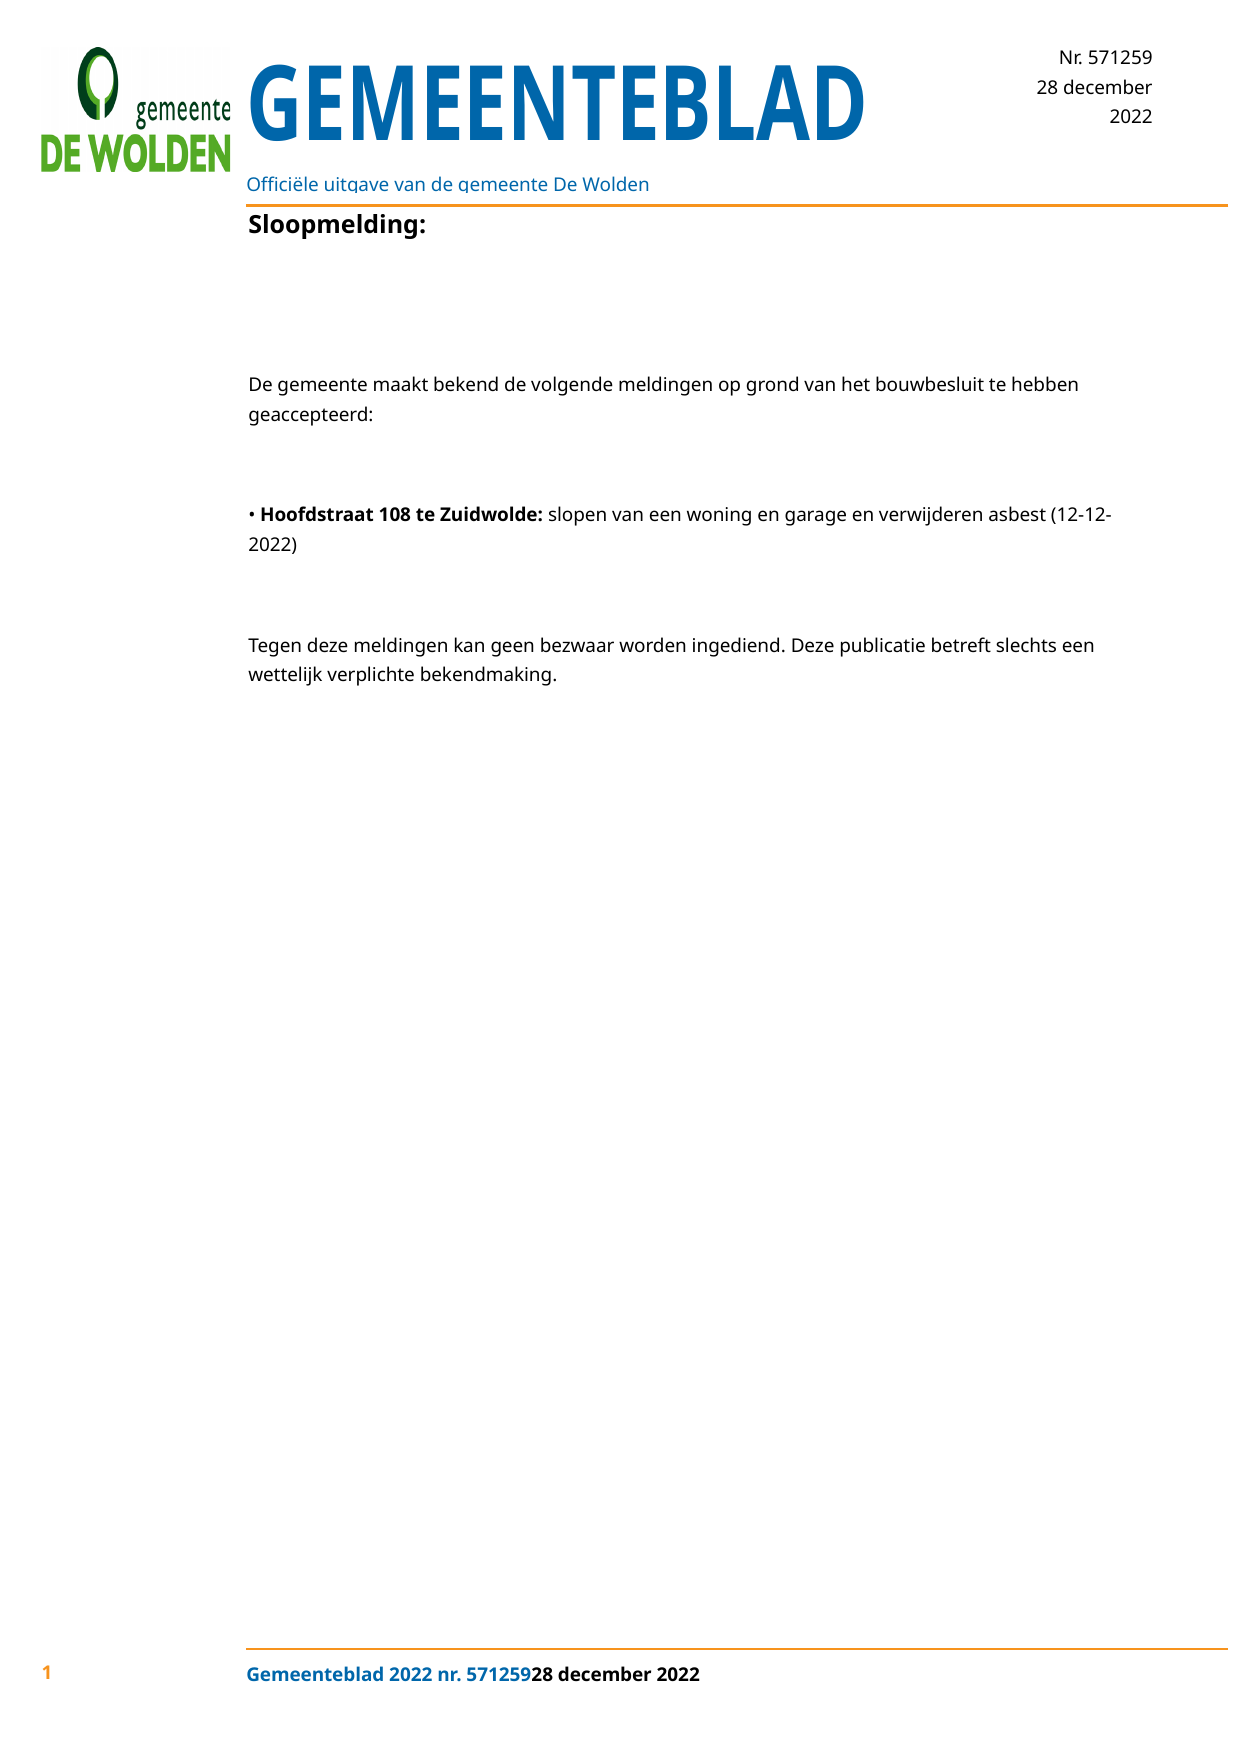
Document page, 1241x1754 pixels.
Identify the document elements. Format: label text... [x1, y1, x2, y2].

text De gemeente maakt bekend de volgende meldingen op grond van het bouwbesluit te hebben geaccepteerd: [248, 371, 1152, 426]
text Sloopmelding: [248, 207, 1152, 241]
text Tegen deze meldingen kan geen bezwaar worden ingediend. Deze publicatie betreft slechts een wettelijk verplichte bekendmaking. [248, 632, 1152, 687]
picture [41, 47, 231, 172]
text • Hoofdstraat 108 te Zuidwolde: slopen van een woning en garage en verwijderen asbest (12-12-2022) [248, 502, 1152, 557]
